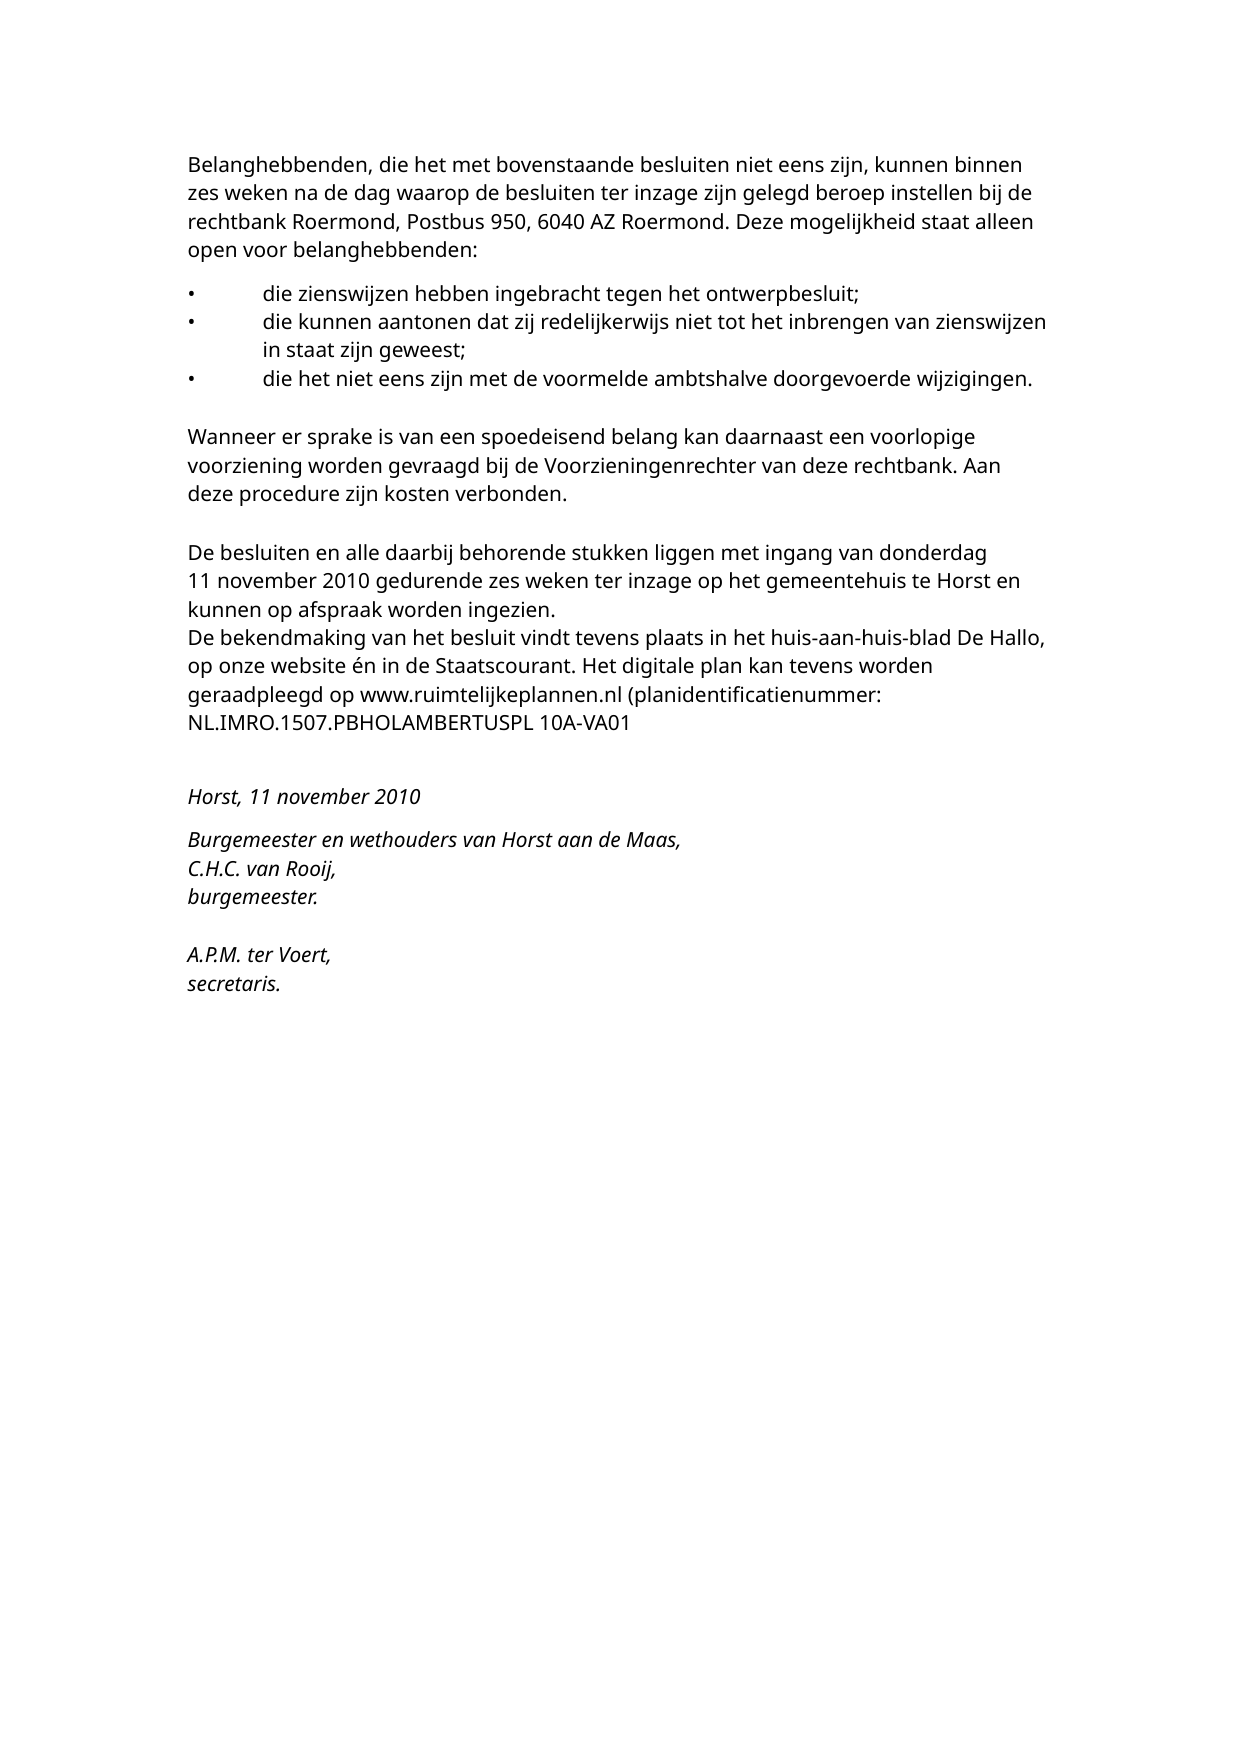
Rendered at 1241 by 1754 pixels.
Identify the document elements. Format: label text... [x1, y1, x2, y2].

text Burgemeester en wethouders van Horst aan de Maas, [187, 825, 1053, 854]
text Wanneer er sprake is van een spoedeisend belang kan daarnaast een voorlopige voorziening worden gevraagd bij de Voorzieningenrechter van deze rechtbank. Aan deze procedure zijn kosten verbonden. [187, 422, 1053, 508]
text A.P.M. ter Voert, [187, 941, 1053, 969]
text Horst, 11 november 2010 [187, 782, 1053, 810]
text C.H.C. van Rooij, [187, 854, 1053, 882]
list die het niet eens zijn met de voormelde ambtshalve doorgevoerde wijzigingen. [187, 364, 1053, 392]
text Belanghebbenden, die het met bovenstaande besluiten niet eens zijn, kunnen binnen zes weken na de dag waarop de besluiten ter inzage zijn gelegd beroep instellen bij de rechtbank Roermond, Postbus 950, 6040 AZ Roermond. Deze mogelijkheid staat alleen open voor belanghebbenden: [187, 150, 1053, 264]
text secretaris. [187, 969, 1053, 997]
text De besluiten en alle daarbij behorende stukken liggen met ingang van donderdag 11 november 2010 gedurende zes weken ter inzage op het gemeentehuis te Horst en kunnen op afspraak worden ingezien. [187, 538, 1053, 623]
text burgemeester. [187, 882, 1053, 911]
text De bekendmaking van het besluit vindt tevens plaats in het huis-aan-huis-blad De Hallo, op onze website én in de Staatscourant. Het digitale plan kan tevens worden geraadpleegd op www.ruimtelijkeplannen.nl (planidentificatienummer: NL.IMRO.1507.PBHOLAMBERTUSPL 10A-VA01 [187, 623, 1053, 737]
list die kunnen aantonen dat zij redelijkerwijs niet tot het inbrengen van zienswijzen in staat zijn geweest; [187, 307, 1053, 364]
list die zienswijzen hebben ingebracht tegen het ontwerpbesluit; [187, 279, 1053, 307]
